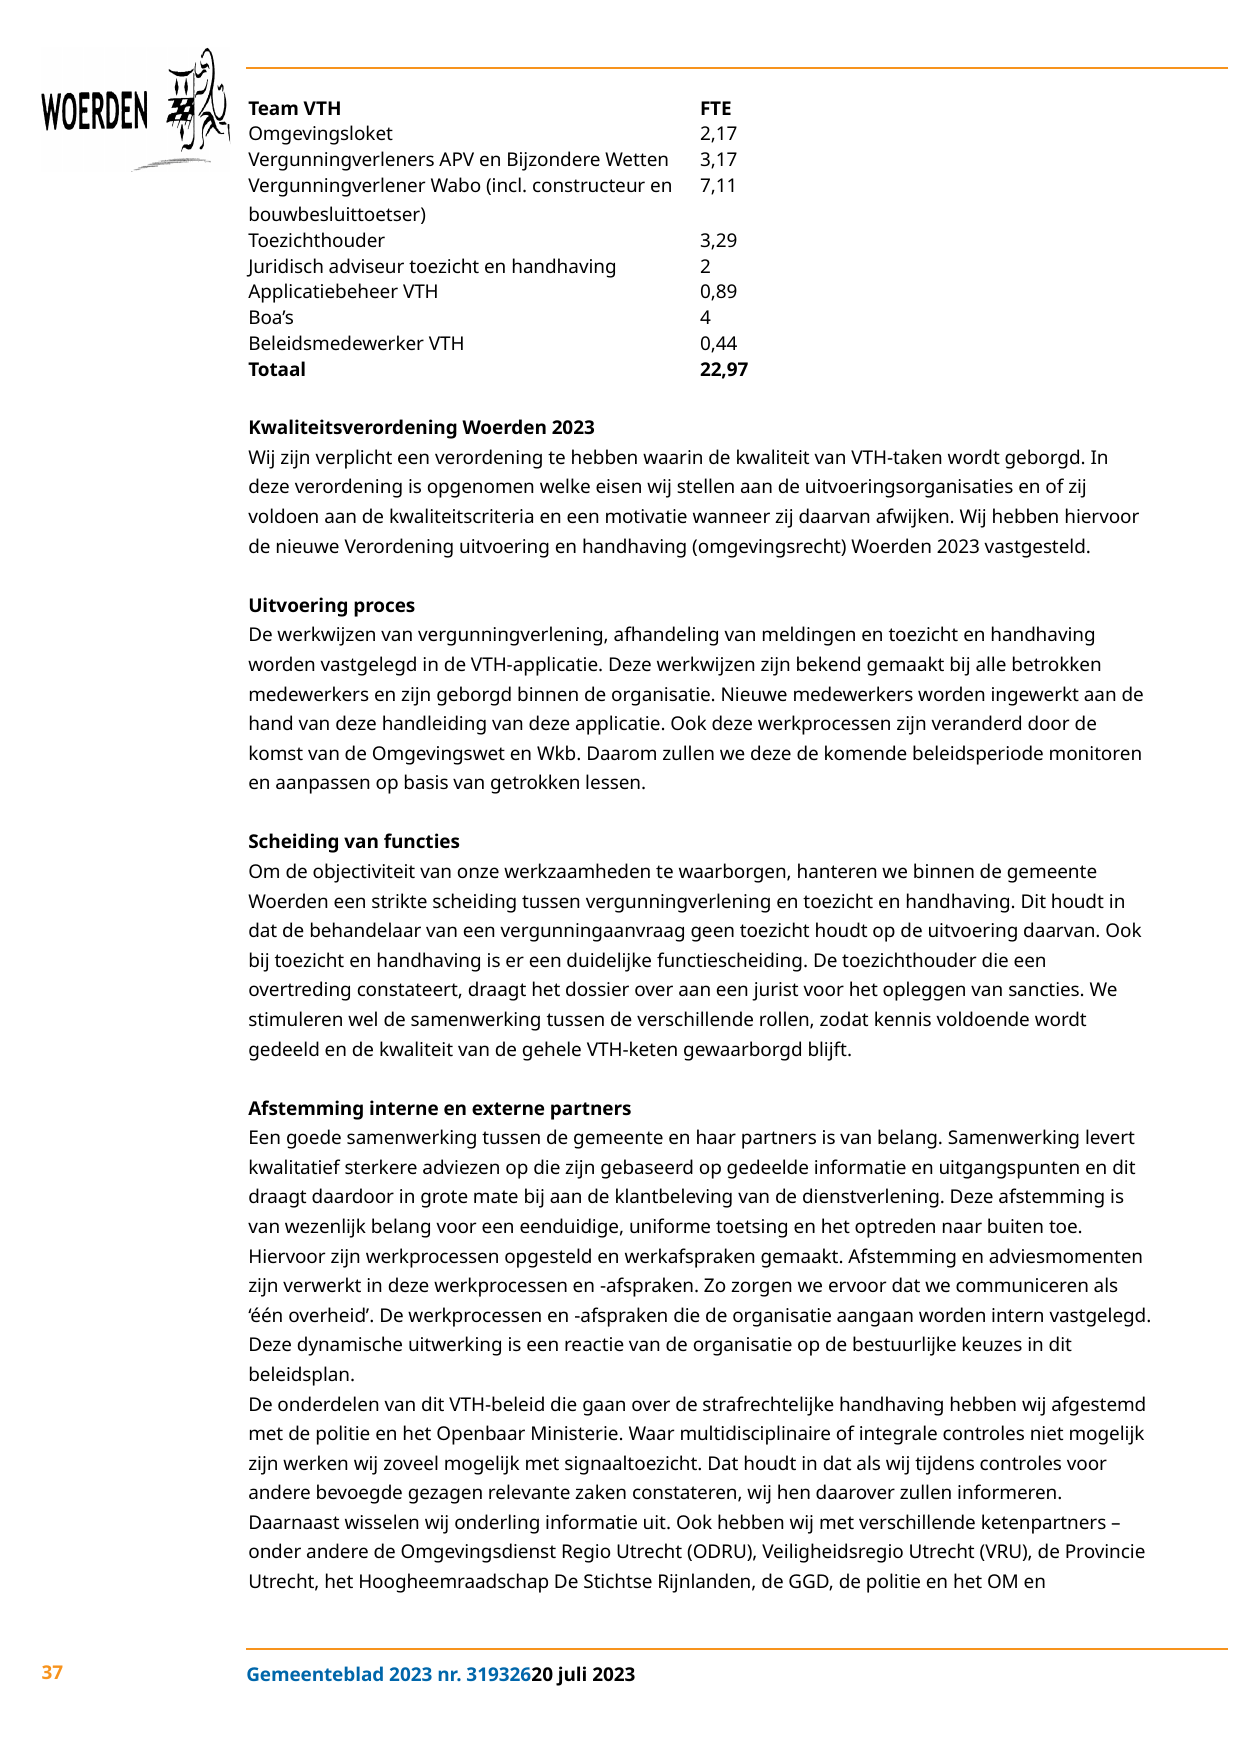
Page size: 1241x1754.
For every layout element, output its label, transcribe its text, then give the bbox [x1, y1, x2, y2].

table_cell 4 [700, 305, 1152, 330]
table_header Team VTH [248, 95, 700, 121]
text Kwaliteitsverordening Woerden 2023 [248, 414, 1152, 440]
table_cell 3,17 [700, 146, 1152, 172]
table_cell Juridisch adviseur toezicht en handhaving [248, 253, 700, 279]
text De werkwijzen van vergunningverlening, afhandeling van meldingen en toezicht en handhaving worden vastgelegd in de VTH-applicatie. Deze werkwijzen zijn bekend gemaakt bij alle betrokken medewerkers en zijn geborgd binnen de organisatie. Nieuwe medewerkers worden ingewerkt aan de hand van deze handleiding van deze applicatie. Ook deze werkprocessen zijn veranderd door de komst van de Omgevingswet en Wkb. Daarom zullen we deze de komende beleidsperiode monitoren en aanpassen op basis van getrokken lessen. [248, 622, 1152, 795]
table_header FTE [700, 95, 1152, 121]
table_cell 0,44 [700, 330, 1152, 356]
text Afstemming interne en externe partners [248, 1095, 1152, 1121]
table_cell Applicatiebeheer VTH [248, 279, 700, 304]
text Wij zijn verplicht een verordening te hebben waarin de kwaliteit van VTH-taken wordt geborgd. In deze verordening is opgenomen welke eisen wij stellen aan de uitvoeringsorganisaties en of zij voldoen aan de kwaliteitscriteria en een motivatie wanneer zij daarvan afwijken. Wij hebben hiervoor de nieuwe Verordening uitvoering en handhaving (omgevingsrecht) Woerden 2023 vastgesteld. [248, 444, 1152, 558]
table_cell 7,11 [700, 172, 1152, 227]
table_cell 2 [700, 253, 1152, 279]
table_cell Omgevingsloket [248, 121, 700, 146]
text Uitvoering proces [248, 592, 1152, 618]
table_cell Boa’s [248, 305, 700, 330]
picture [41, 47, 231, 172]
text De onderdelen van dit VTH-beleid die gaan over de strafrechtelijke handhaving hebben wij afgestemd met de politie en het Openbaar Ministerie. Waar multidisciplinaire of integrale controles niet mogelijk zijn werken wij zoveel mogelijk met signaaltoezicht. Dat houdt in dat als wij tijdens controles voor andere bevoegde gezagen relevante zaken constateren, wij hen daarover zullen informeren. Daarnaast wisselen wij onderling informatie uit. Ook hebben wij met verschillende ketenpartners – onder andere de Omgevingsdienst Regio Utrecht (ODRU), Veiligheidsregio Utrecht (VRU), de Provincie Utrecht, het Hoogheemraadschap De Stichtse Rijnlanden, de GGD, de politie en het OM en [248, 1391, 1152, 1594]
table_cell 2,17 [700, 121, 1152, 146]
table_cell Beleidsmedewerker VTH [248, 330, 700, 356]
text Scheiding van functies [248, 829, 1152, 854]
table_cell Vergunningverleners APV en Bijzondere Wetten [248, 146, 700, 172]
text Een goede samenwerking tussen de gemeente en haar partners is van belang. Samenwerking levert kwalitatief sterkere adviezen op die zijn gebaseerd op gedeelde informatie en uitgangspunten en dit draagt daardoor in grote mate bij aan de klantbeleving van de dienstverlening. Deze afstemming is van wezenlijk belang voor een eenduidige, uniforme toetsing en het optreden naar buiten toe. Hiervoor zijn werkprocessen opgesteld en werkafspraken gemaakt. Afstemming en adviesmomenten zijn verwerkt in deze werkprocessen en -afspraken. Zo zorgen we ervoor dat we communiceren als ‘één overheid’. De werkprocessen en -afspraken die de organisatie aangaan worden intern vastgelegd. Deze dynamische uitwerking is een reactie van de organisatie op de bestuurlijke keuzes in dit beleidsplan. [248, 1124, 1152, 1387]
table_cell Toezichthouder [248, 227, 700, 253]
table_cell 22,97 [700, 356, 1152, 382]
table_cell 0,89 [700, 279, 1152, 304]
table_cell Vergunningverlener Wabo (incl. constructeur en bouwbesluittoetser) [248, 172, 700, 227]
text Om de objectiviteit van onze werkzaamheden te waarborgen, hanteren we binnen de gemeente Woerden een strikte scheiding tussen vergunningverlening en toezicht en handhaving. Dit houdt in dat de behandelaar van een vergunningaanvraag geen toezicht houdt op de uitvoering daarvan. Ook bij toezicht en handhaving is er een duidelijke functiescheiding. De toezichthouder die een overtreding constateert, draagt het dossier over aan een jurist voor het opleggen van sancties. We stimuleren wel de samenwerking tussen de verschillende rollen, zodat kennis voldoende wordt gedeeld en de kwaliteit van de gehele VTH-keten gewaarborgd blijft. [248, 858, 1152, 1061]
table_cell 3,29 [700, 227, 1152, 253]
table_cell Totaal [248, 356, 700, 382]
